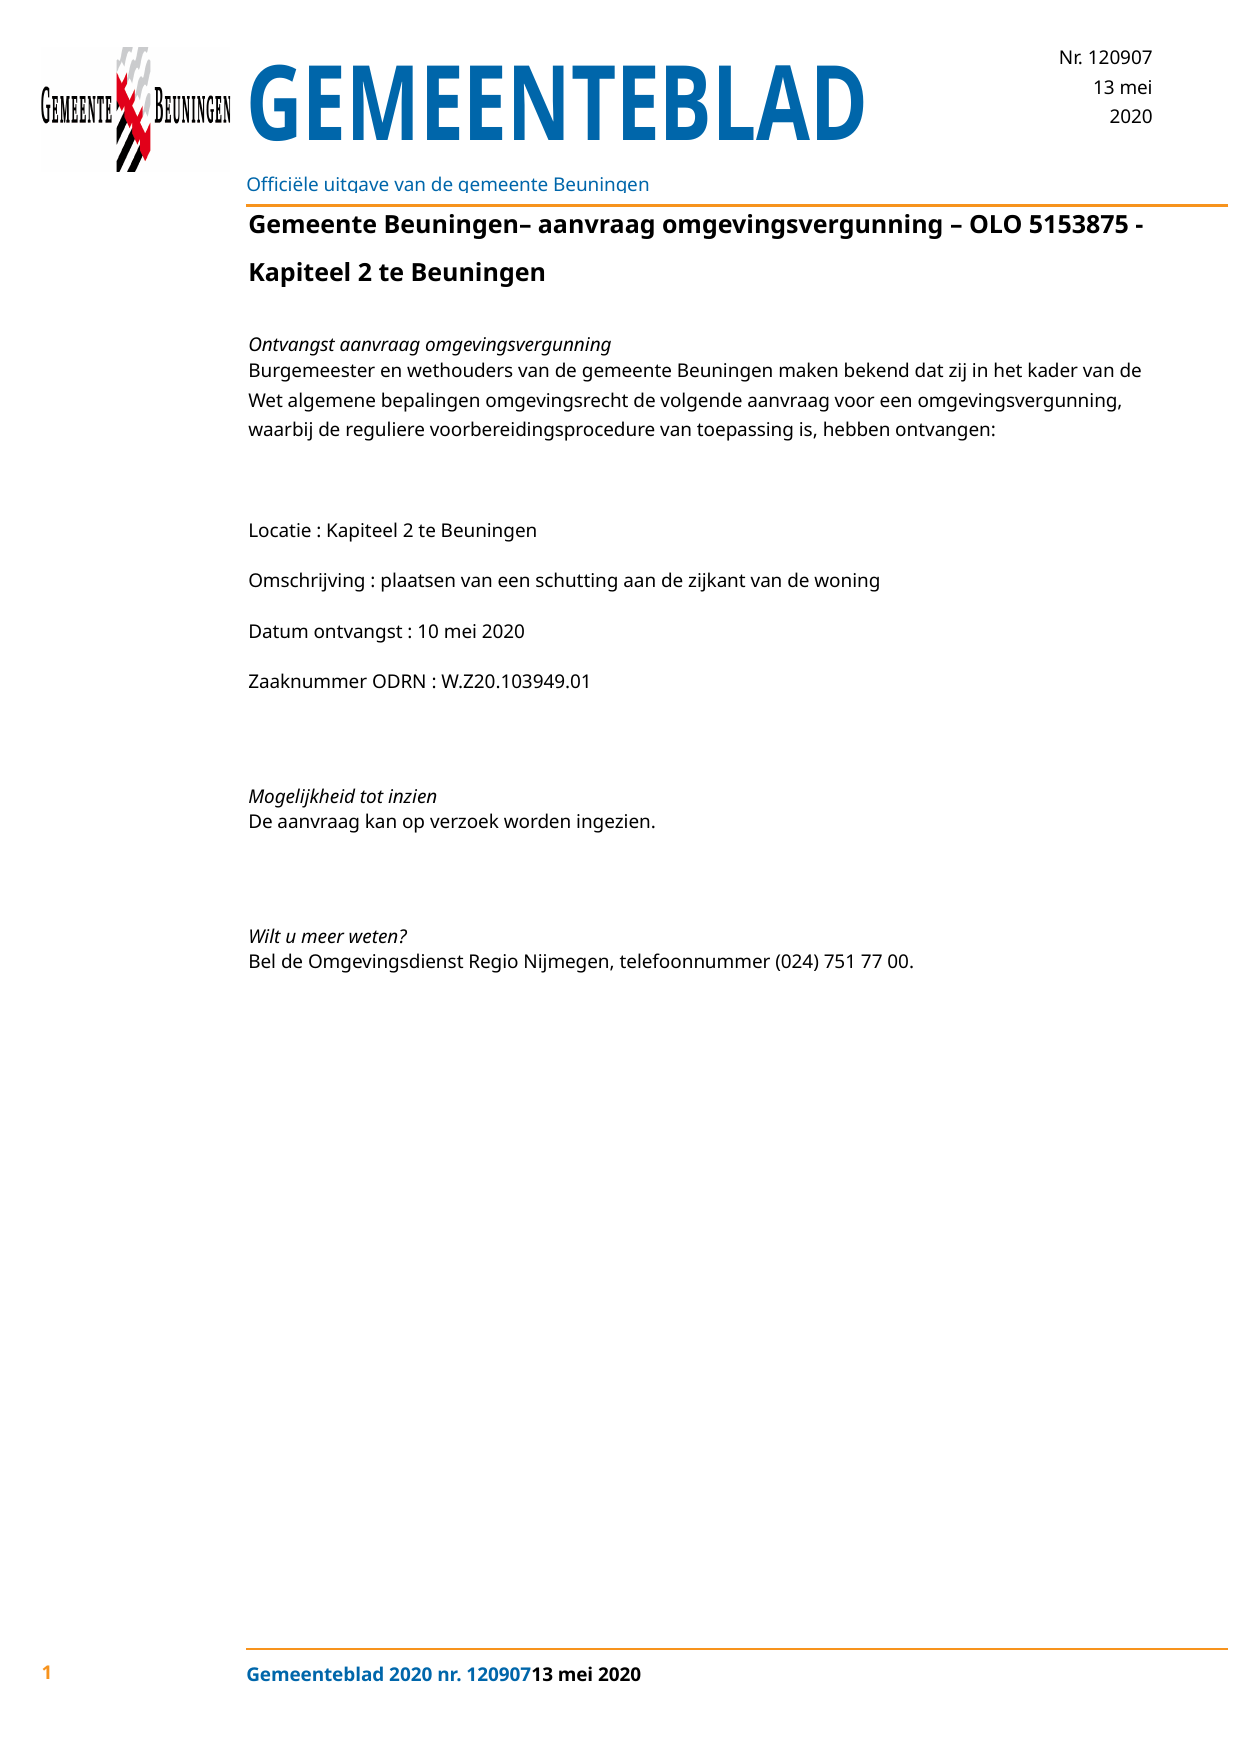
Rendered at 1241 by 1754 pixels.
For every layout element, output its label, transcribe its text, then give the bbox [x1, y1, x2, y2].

picture [41, 47, 231, 172]
text Wilt u meer weten? [248, 923, 1152, 949]
text De aanvraag kan op verzoek worden ingezien. [248, 808, 1152, 834]
text Bel de Omgevingsdienst Regio Nijmegen, telefoonnummer (024) 751 77 00. [248, 949, 1152, 974]
text Datum ontvangst : 10 mei 2020 [248, 618, 1152, 644]
text Burgemeester en wethouders van de gemeente Beuningen maken bekend dat zij in het kader van de Wet algemene bepalingen omgevingsrecht de volgende aanvraag voor een omgevingsvergunning, waarbij de reguliere voorbereidingsprocedure van toepassing is, hebben ontvangen: [248, 357, 1152, 442]
text Locatie : Kapiteel 2 te Beuningen [248, 517, 1152, 543]
text Omschrijving : plaatsen van een schutting aan de zijkant van de woning [248, 568, 1152, 593]
text Zaaknummer ODRN : W.Z20.103949.01 [248, 668, 1152, 694]
text Gemeente Beuningen– aanvraag omgevingsvergunning – OLO 5153875 - Kapiteel 2 te Beuningen [248, 207, 1152, 288]
text Mogelijkheid tot inzien [248, 783, 1152, 808]
text Ontvangst aanvraag omgevingsvergunning [248, 331, 1152, 357]
